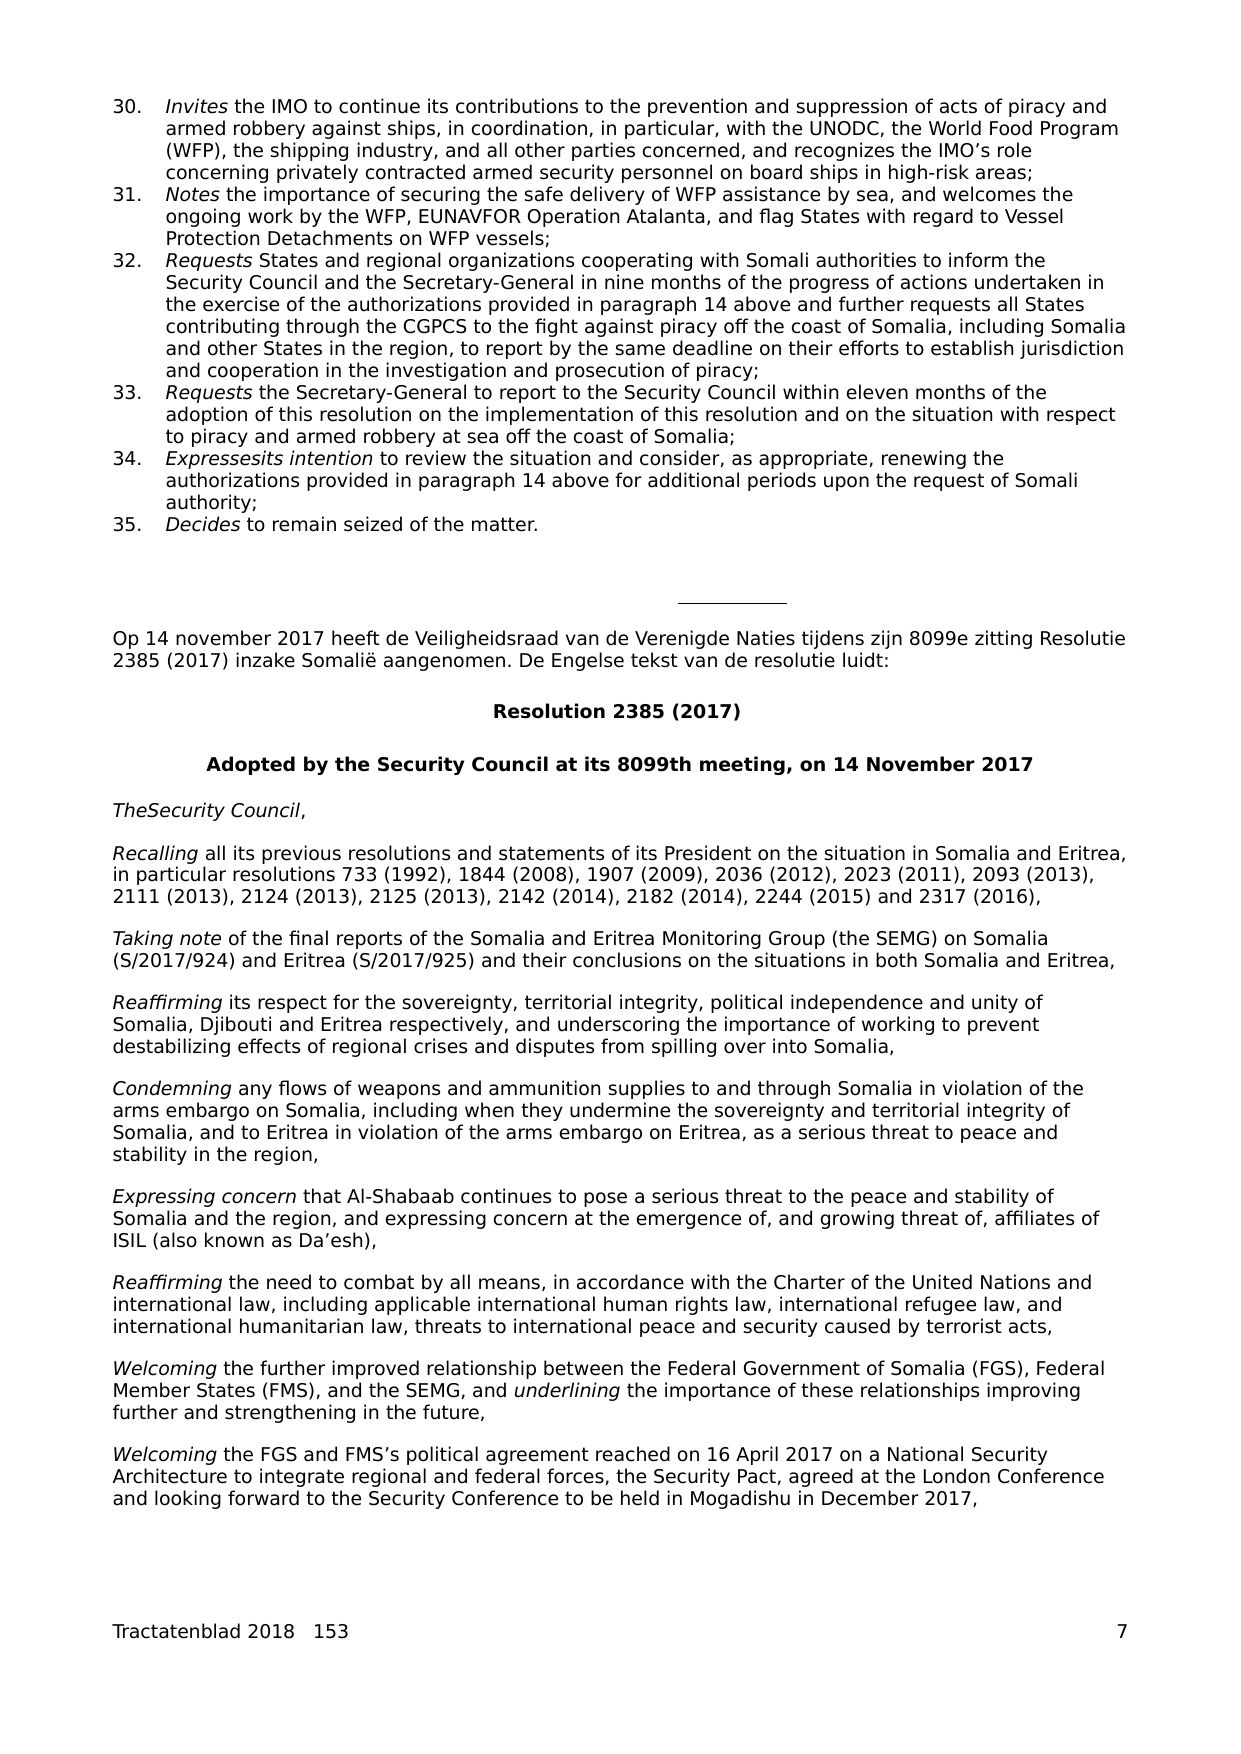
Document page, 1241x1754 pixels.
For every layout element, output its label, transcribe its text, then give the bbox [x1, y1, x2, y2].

text Welcoming the further improved relationship between the Federal Government of Somalia (FGS), Federal Member States (FMS), and the SEMG, and underlining the importance of these relationships improving further and strengthening in the future, [112, 1358, 1128, 1424]
text Reaffirming the need to combat by all means, in accordance with the Charter of the United Nations and international law, including applicable international human rights law, international refugee law, and international humanitarian law, threats to international peace and security caused by terrorist acts, [112, 1272, 1128, 1338]
text Op 14 november 2017 heeft de Veiligheidsraad van de Verenigde Naties tijdens zijn 8099e zitting Resolutie 2385 (2017) inzake Somalië aangenomen. De Engelse tekst van de resolutie luidt: [112, 627, 1128, 671]
text Welcoming the FGS and FMS’s political agreement reached on 16 April 2017 on a National Security Architecture to integrate regional and federal forces, the Security Pact, agreed at the London Conference and looking forward to the Security Conference to be held in Mogadishu in December 2017, [112, 1444, 1128, 1510]
text Condemning any flows of weapons and ammunition supplies to and through Somalia in violation of the arms embargo on Somalia, including when they undermine the sovereignty and territorial integrity of Somalia, and to Eritrea in violation of the arms embargo on Eritrea, as a serious threat to peace and stability in the region, [112, 1078, 1128, 1166]
subtitle Resolution 2385 (2017) [112, 701, 1128, 723]
text Taking note of the final reports of the Somalia and Eritrea Monitoring Group (the SEMG) on Somalia (S/2017/924) and Eritrea (S/2017/925) and their conclusions on the situations in both Somalia and Eritrea, [112, 928, 1128, 972]
text 34. Expressesits intention to review the situation and consider, as appropriate, renewing the authorizations provided in paragraph 14 above for additional periods upon the request of Somali authority; [112, 448, 1128, 513]
text TheSecurity Council, [112, 800, 1128, 822]
text Recalling all its previous resolutions and statements of its President on the situation in Somalia and Eritrea, in particular resolutions 733 (1992), 1844 (2008), 1907 (2009), 2036 (2012), 2023 (2011), 2093 (2013), 2111 (2013), 2124 (2013), 2125 (2013), 2142 (2014), 2182 (2014), 2244 (2015) and 2317 (2016), [112, 842, 1128, 908]
subtitle Adopted by the Security Council at its 8099th meeting, on 14 November 2017 [112, 753, 1128, 775]
text Expressing concern that Al-Shabaab continues to pose a serious threat to the peace and stability of Somalia and the region, and expressing concern at the emergence of, and growing threat of, affiliates of ISIL (also known as Da’esh), [112, 1186, 1128, 1252]
text 31. Notes the importance of securing the safe delivery of WFP assistance by sea, and welcomes the ongoing work by the WFP, EUNAVFOR Operation Atalanta, and flag States with regard to Vessel Protection Detachments on WFP vessels; [112, 184, 1128, 250]
text 32. Requests States and regional organizations cooperating with Somali authorities to inform the Security Council and the Secretary-General in nine months of the progress of actions undertaken in the exercise of the authorizations provided in paragraph 14 above and further requests all States contributing through the CGPCS to the fight against piracy off the coast of Somalia, including Somalia and other States in the region, to report by the same deadline on their efforts to establish jurisdiction and cooperation in the investigation and prosecution of piracy; [112, 250, 1128, 382]
text 30. Invites the IMO to continue its contributions to the prevention and suppression of acts of piracy and armed robbery against ships, in coordination, in particular, with the UNODC, the World Food Program (WFP), the shipping industry, and all other parties concerned, and recognizes the IMO’s role concerning privately contracted armed security personnel on board ships in high-risk areas; [112, 96, 1128, 184]
text Reaffirming its respect for the sovereignty, territorial integrity, political independence and unity of Somalia, Djibouti and Eritrea respectively, and underscoring the importance of working to prevent destabilizing effects of regional crises and disputes from spilling over into Somalia, [112, 992, 1128, 1058]
text 33. Requests the Secretary-General to report to the Security Council within eleven months of the adoption of this resolution on the implementation of this resolution and on the situation with respect to piracy and armed robbery at sea off the coast of Somalia; [112, 382, 1128, 448]
text 35. Decides to remain seized of the matter. [112, 513, 1128, 536]
